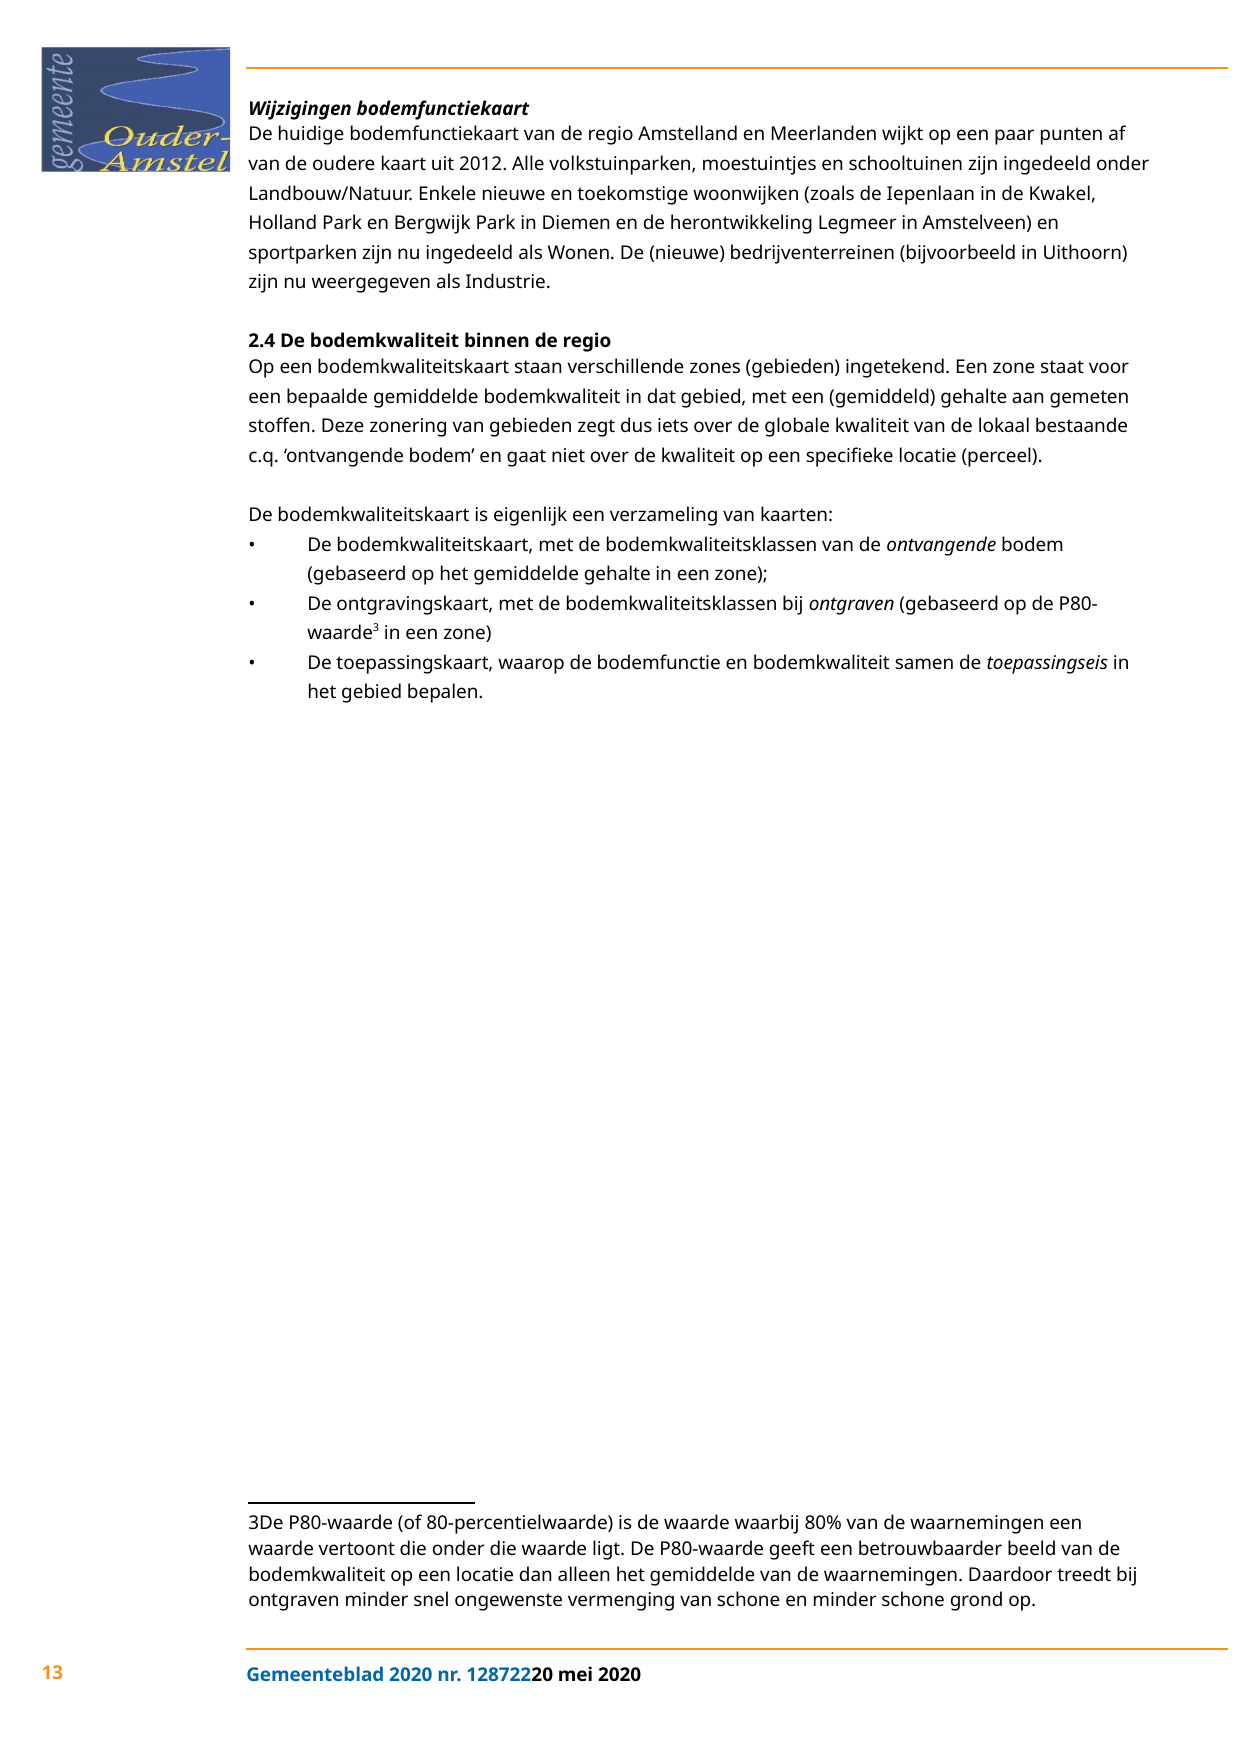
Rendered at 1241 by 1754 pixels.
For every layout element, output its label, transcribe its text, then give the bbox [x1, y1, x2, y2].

text De bodemkwaliteitskaart is eigenlijk een verzameling van kaarten: [248, 501, 1152, 527]
list De ontgravingskaart, met de bodemkwaliteitsklassen bij ontgraven (gebaseerd op de P80-waarde in een zone) [248, 590, 1152, 645]
text De huidige bodemfunctiekaart van de regio Amstelland en Meerlanden wijkt op een paar punten af van de oudere kaart uit 2012. Alle volkstuinparken, moestuintjes en schooltuinen zijn ingedeeld onder Landbouw/Natuur. Enkele nieuwe en toekomstige woonwijken (zoals de Iepenlaan in de Kwakel, Holland Park en Bergwijk Park in Diemen en de herontwikkeling Legmeer in Amstelveen) en sportparken zijn nu ingedeeld als Wonen. De (nieuwe) bedrijventerreinen (bijvoorbeeld in Uithoorn) zijn nu weergegeven als Industrie. [248, 121, 1152, 294]
text Op een bodemkwaliteitskaart staan verschillende zones (gebieden) ingetekend. Een zone staat voor een bepaalde gemiddelde bodemkwaliteit in dat gebied, met een (gemiddeld) gehalte aan gemeten stoffen. Deze zonering van gebieden zegt dus iets over de globale kwaliteit van de lokaal bestaande c.q. ‘ontvangende bodem’ en gaat niet over de kwaliteit op een specifieke locatie (perceel). [248, 353, 1152, 468]
list De bodemkwaliteitskaart, met de bodemkwaliteitsklassen van de ontvangende bodem (gebaseerd op het gemiddelde gehalte in een zone); [248, 531, 1152, 586]
list De P80-waarde (of 80-percentielwaarde) is de waarde waarbij 80% van de waarnemingen een waarde vertoont die onder die waarde ligt. De P80-waarde geeft een betrouwbaarder beeld van de bodemkwaliteit op een locatie dan alleen het gemiddelde van de waarnemingen. Daardoor treedt bij ontgraven minder snel ongewenste vermenging van schone en minder schone grond op. [248, 1509, 1152, 1612]
text Wijzigingen bodemfunctiekaart [248, 95, 1152, 121]
list De toepassingskaart, waarop de bodemfunctie en bodemkwaliteit samen de toepassingseis in het gebied bepalen. [248, 649, 1152, 704]
text 2.4 De bodemkwaliteit binnen de regio [248, 328, 1152, 353]
picture [41, 47, 231, 172]
